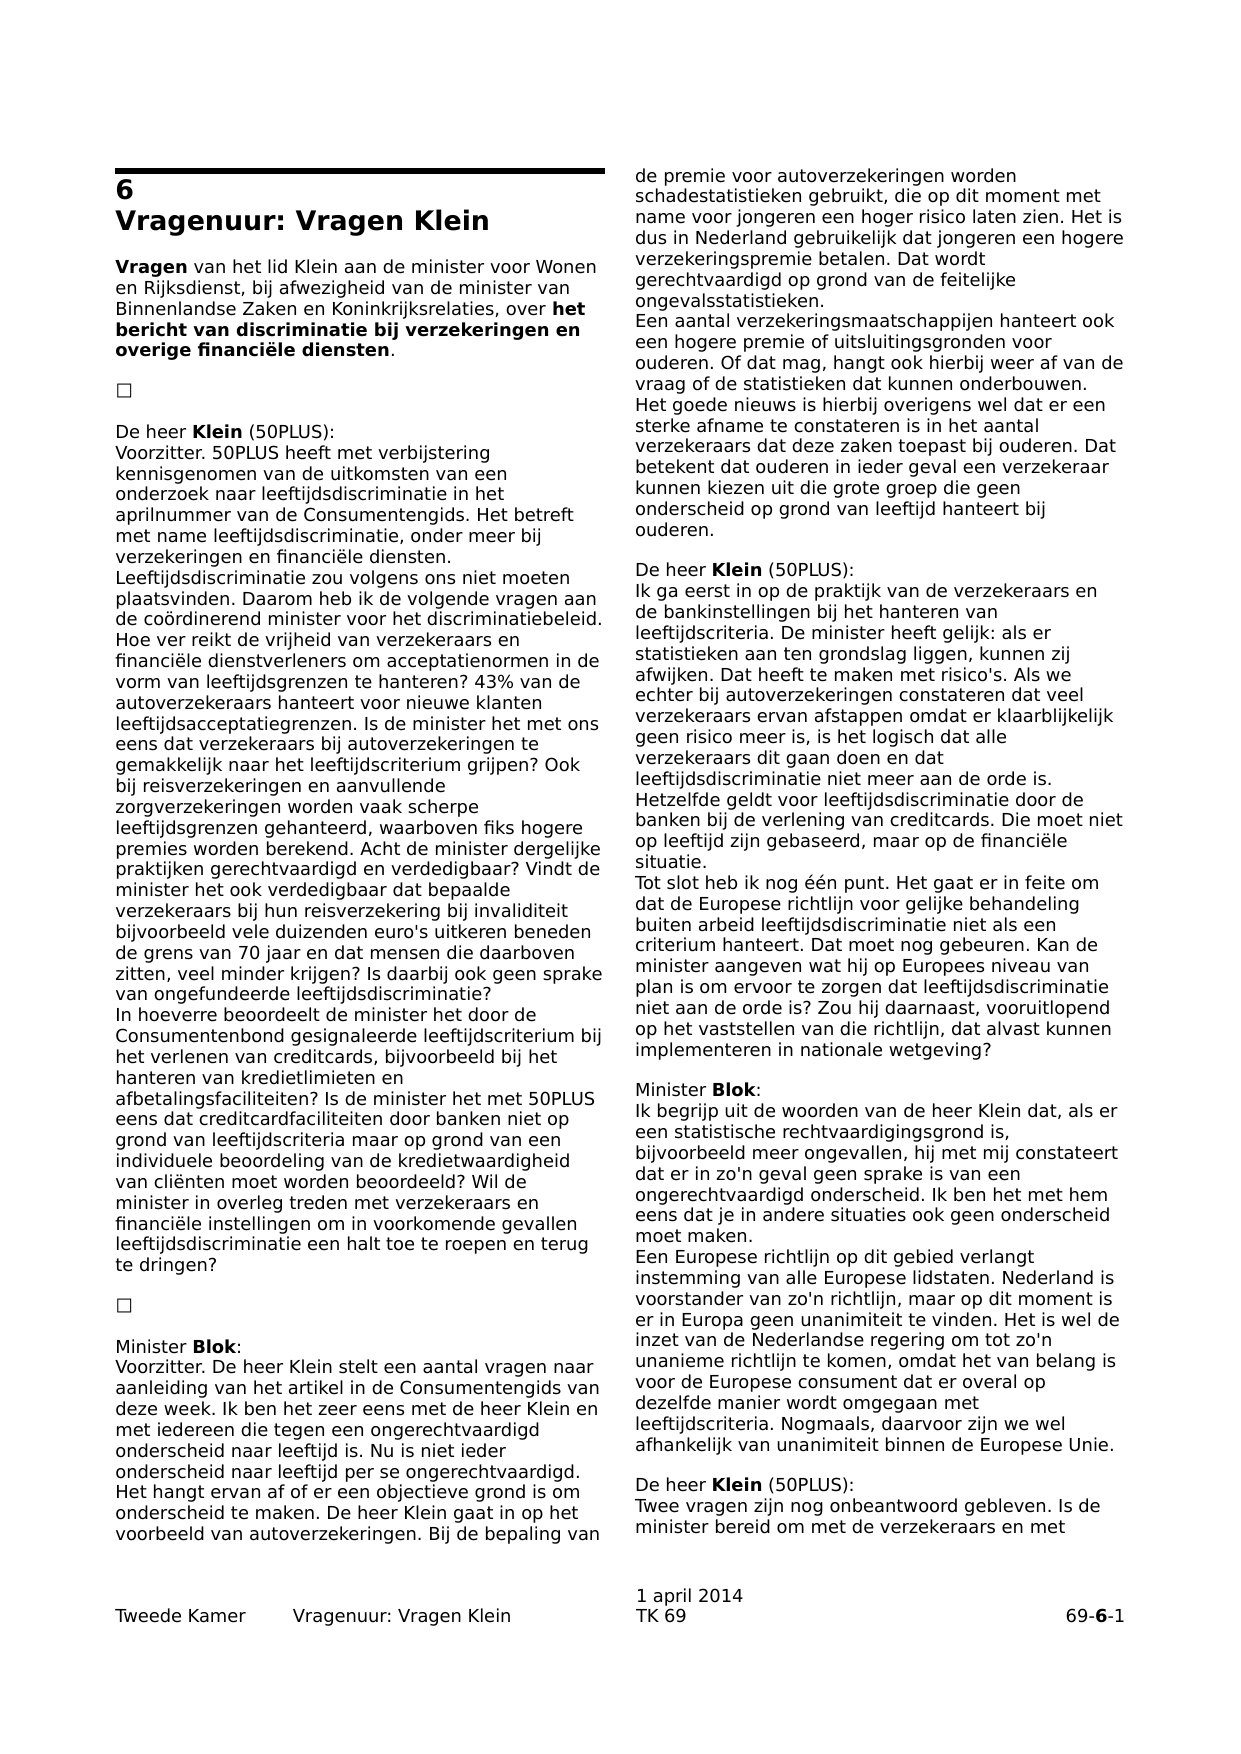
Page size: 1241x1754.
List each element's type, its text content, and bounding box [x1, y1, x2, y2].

text De heer Klein (50PLUS): [635, 560, 1125, 581]
title 6 Vragenuur: Vragen Klein [115, 174, 605, 237]
text Tot slot heb ik nog één punt. Het gaat er in feite om dat de Europese richtlijn voor gelijke behandeling buiten arbeid leeftijdsdiscriminatie niet als een criterium hanteert. Dat moet nog gebeuren. Kan de minister aangeven wat hij op Europees niveau van plan is om ervoor te zorgen dat leeftijdsdiscriminatie niet aan de orde is? Zou hij daarnaast, vooruitlopend op het vaststellen van die richtlijn, dat alvast kunnen implementeren in nationale wetgeving? [635, 873, 1125, 1060]
text De heer Klein (50PLUS): [115, 422, 605, 442]
text Vragen van het lid Klein aan de minister voor Wonen en Rijksdienst, bij afwezigheid van de minister van Binnenlandse Zaken en Koninkrijksrelaties, over het bericht van discriminatie bij verzekeringen en overige financiële diensten. [115, 257, 605, 361]
text de premie voor autoverzekeringen worden schadestatistieken gebruikt, die op dit moment met name voor jongeren een hoger risico laten zien. Het is dus in Nederland gebruikelijk dat jongeren een hogere verzekeringspremie betalen. Dat wordt gerechtvaardigd op grond van de feitelijke ongevalsstatistieken. [635, 165, 1125, 311]
text In hoeverre beoordeelt de minister het door de Consumentenbond gesignaleerde leeftijdscriterium bij het verlenen van creditcards, bijvoorbeeld bij het hanteren van kredietlimieten en afbetalingsfaciliteiten? Is de minister het met 50PLUS eens dat creditcardfaciliteiten door banken niet op grond van leeftijdscriteria maar op grond van een individuele beoordeling van de kredietwaardigheid van cliënten moet worden beoordeeld? Wil de minister in overleg treden met verzekeraars en financiële instellingen om in voorkomende gevallen leeftijdsdiscriminatie een halt toe te roepen en terug te dringen? [115, 1005, 605, 1276]
text Een aantal verzekeringsmaatschappijen hanteert ook een hogere premie of uitsluitingsgronden voor ouderen. Of dat mag, hangt ook hierbij weer af van de vraag of de statistieken dat kunnen onderbouwen. Het goede nieuws is hierbij overigens wel dat er een sterke afname te constateren is in het aantal verzekeraars dat deze zaken toepast bij ouderen. Dat betekent dat ouderen in ieder geval een verzekeraar kunnen kiezen uit die grote groep die geen onderscheid op grond van leeftijd hanteert bij ouderen. [635, 311, 1125, 540]
text Hoe ver reikt de vrijheid van verzekeraars en financiële dienstverleners om acceptatienormen in de vorm van leeftijdsgrenzen te hanteren? 43% van de autoverzekeraars hanteert voor nieuwe klanten leeftijdsacceptatiegrenzen. Is de minister het met ons eens dat verzekeraars bij autoverzekeringen te gemakkelijk naar het leeftijdscriterium grijpen? Ook bij reisverzekeringen en aanvullende zorgverzekeringen worden vaak scherpe leeftijdsgrenzen gehanteerd, waarboven fiks hogere premies worden berekend. Acht de minister dergelijke praktijken gerechtvaardigd en verdedigbaar? Vindt de minister het ook verdedigbaar dat bepaalde verzekeraars bij hun reisverzekering bij invaliditeit bijvoorbeeld vele duizenden euro's uitkeren beneden de grens van 70 jaar en dat mensen die daarboven zitten, veel minder krijgen? Is daarbij ook geen sprake van ongefundeerde leeftijdsdiscriminatie? [115, 630, 605, 1005]
text ⬜ [115, 381, 605, 402]
text De heer Klein (50PLUS): [635, 1475, 1125, 1496]
text Minister Blok: [635, 1080, 1125, 1101]
text Twee vragen zijn nog onbeantwoord gebleven. Is de minister bereid om met de verzekeraars en met [635, 1496, 1125, 1537]
text Voorzitter. 50PLUS heeft met verbijstering kennisgenomen van de uitkomsten van een onderzoek naar leeftijdsdiscriminatie in het aprilnummer van de Consumentengids. Het betreft met name leeftijdsdiscriminatie, onder meer bij verzekeringen en financiële diensten. Leeftijdsdiscriminatie zou volgens ons niet moeten plaatsvinden. Daarom heb ik de volgende vragen aan de coördinerend minister voor het discriminatiebeleid. [115, 442, 605, 630]
text Minister Blok: [115, 1337, 605, 1357]
text Ik ga eerst in op de praktijk van de verzekeraars en de bankinstellingen bij het hanteren van leeftijdscriteria. De minister heeft gelijk: als er statistieken aan ten grondslag liggen, kunnen zij afwijken. Dat heeft te maken met risico's. Als we echter bij autoverzekeringen constateren dat veel verzekeraars ervan afstappen omdat er klaarblijkelijk geen risico meer is, is het logisch dat alle verzekeraars dit gaan doen en dat leeftijdsdiscriminatie niet meer aan de orde is. Hetzelfde geldt voor leeftijdsdiscriminatie door de banken bij de verlening van creditcards. Die moet niet op leeftijd zijn gebaseerd, maar op de financiële situatie. [635, 581, 1125, 873]
text Voorzitter. De heer Klein stelt een aantal vragen naar aanleiding van het artikel in de Consumentengids van deze week. Ik ben het zeer eens met de heer Klein en met iedereen die tegen een ongerechtvaardigd onderscheid naar leeftijd is. Nu is niet ieder onderscheid naar leeftijd per se ongerechtvaardigd. Het hangt ervan af of er een objectieve grond is om onderscheid te maken. De heer Klein gaat in op het voorbeeld van autoverzekeringen. Bij de bepaling van [115, 1357, 605, 1545]
text Ik begrijp uit de woorden van de heer Klein dat, als er een statistische rechtvaardigingsgrond is, bijvoorbeeld meer ongevallen, hij met mij constateert dat er in zo'n geval geen sprake is van een ongerechtvaardigd onderscheid. Ik ben het met hem eens dat je in andere situaties ook geen onderscheid moet maken. [635, 1101, 1125, 1247]
text Een Europese richtlijn op dit gebied verlangt instemming van alle Europese lidstaten. Nederland is voorstander van zo'n richtlijn, maar op dit moment is er in Europa geen unanimiteit te vinden. Het is wel de inzet van de Nederlandse regering om tot zo'n unanieme richtlijn te komen, omdat het van belang is voor de Europese consument dat er overal op dezelfde manier wordt omgegaan met leeftijdscriteria. Nogmaals, daarvoor zijn we wel afhankelijk van unanimiteit binnen de Europese Unie. [635, 1247, 1125, 1455]
text ⬜ [115, 1296, 605, 1317]
